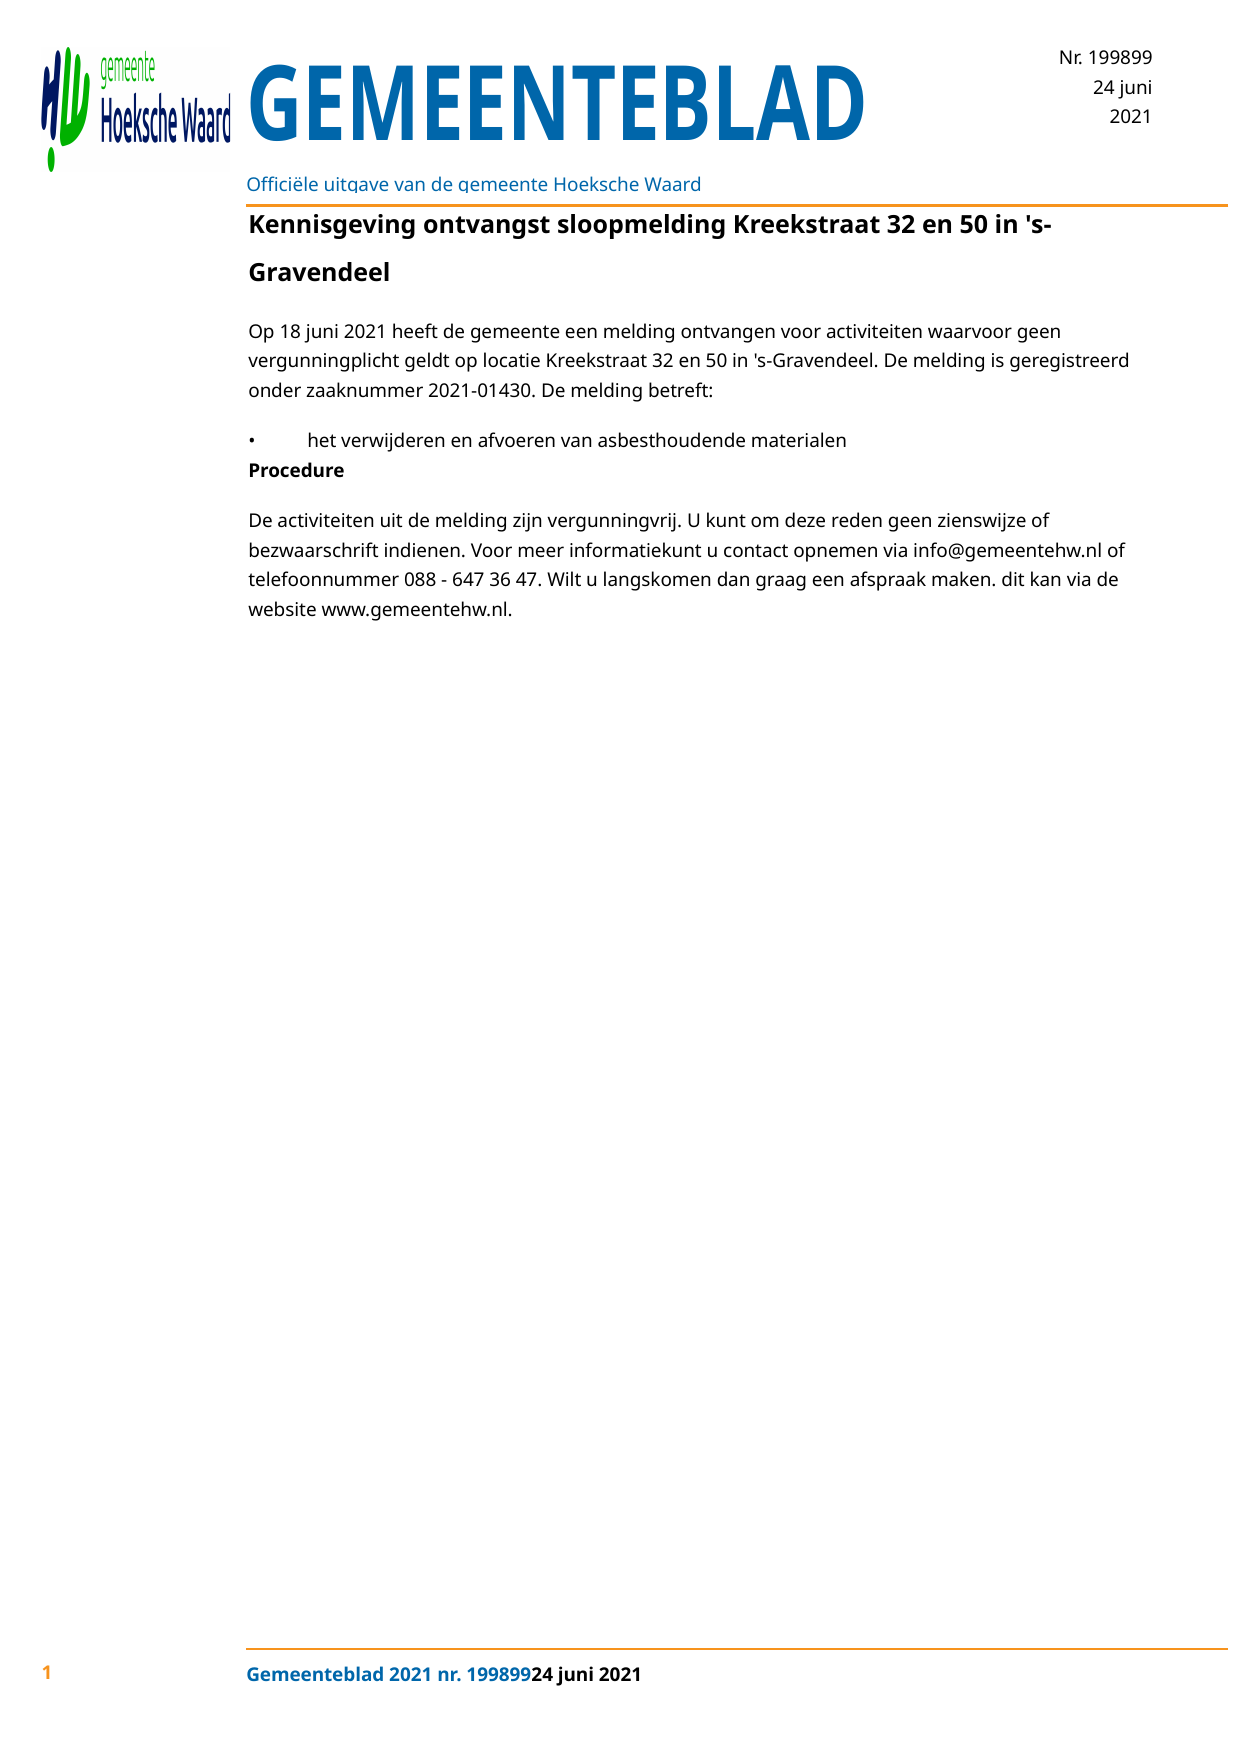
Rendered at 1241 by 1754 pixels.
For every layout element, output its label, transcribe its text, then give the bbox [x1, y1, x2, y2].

text Procedure [248, 457, 1152, 483]
text Kennisgeving ontvangst sloopmelding Kreekstraat 32 en 50 in 's-Gravendeel [248, 207, 1152, 288]
text Op 18 juni 2021 heeft de gemeente een melding ontvangen voor activiteiten waarvoor geen vergunningplicht geldt op locatie Kreekstraat 32 en 50 in 's-Gravendeel. De melding is geregistreerd onder zaaknummer 2021-01430. De melding betreft: [248, 318, 1152, 403]
picture [41, 47, 231, 172]
text De activiteiten uit de melding zijn vergunningvrij. U kunt om deze reden geen zienswijze of bezwaarschrift indienen. Voor meer informatiekunt u contact opnemen via info@gemeentehw.nl of telefoonnummer 088 - 647 36 47. Wilt u langskomen dan graag een afspraak maken. dit kan via de website www.gemeentehw.nl. [248, 507, 1152, 622]
list het verwijderen en afvoeren van asbesthoudende materialen [248, 427, 1152, 453]
